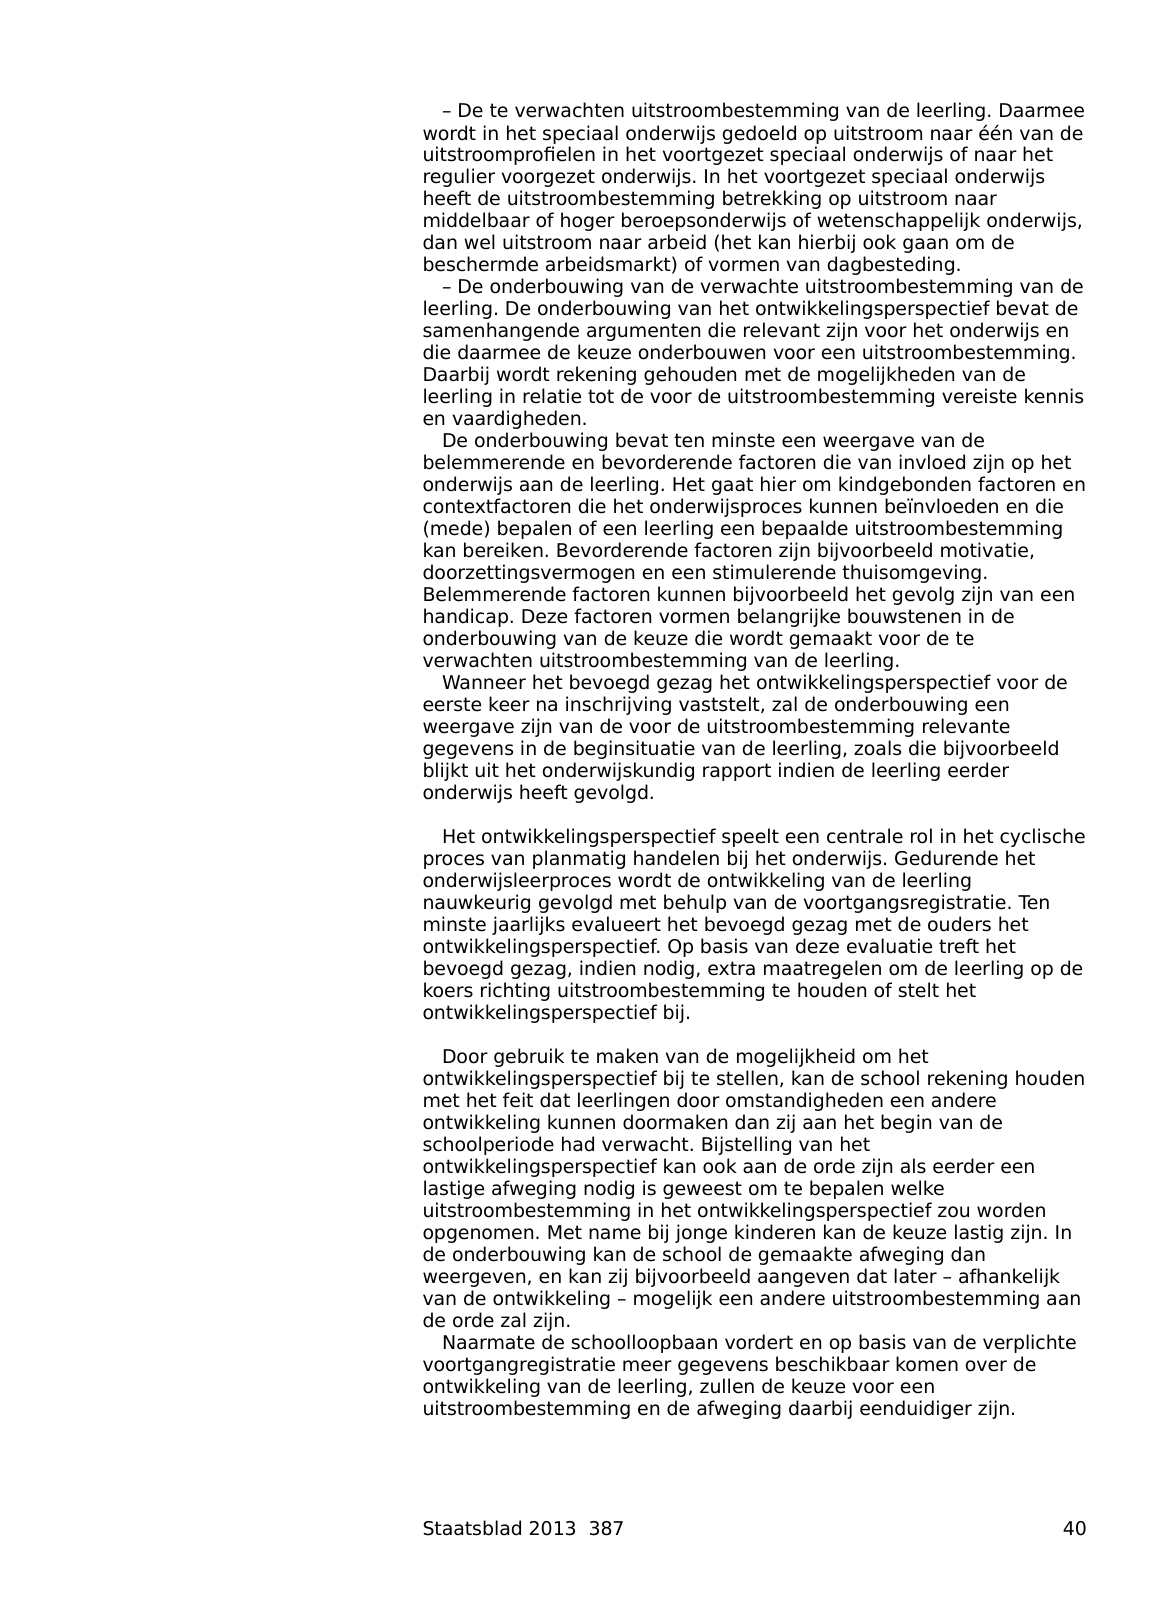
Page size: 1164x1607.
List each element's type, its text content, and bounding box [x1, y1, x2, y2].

text – De te verwachten uitstroombestemming van de leerling. Daarmee wordt in het speciaal onderwijs gedoeld op uitstroom naar één van de uitstroomprofielen in het voortgezet speciaal onderwijs of naar het regulier voorgezet onderwijs. In het voortgezet speciaal onderwijs heeft de uitstroombestemming betrekking op uitstroom naar middelbaar of hoger beroepsonderwijs of wetenschappelijk onderwijs, dan wel uitstroom naar arbeid (het kan hierbij ook gaan om de beschermde arbeidsmarkt) of vormen van dagbesteding. [422, 100, 1087, 276]
text Wanneer het bevoegd gezag het ontwikkelingsperspectief voor de eerste keer na inschrijving vaststelt, zal de onderbouwing een weergave zijn van de voor de uitstroombestemming relevante gegevens in de beginsituatie van de leerling, zoals die bijvoorbeeld blijkt uit het onderwijskundig rapport indien de leerling eerder onderwijs heeft gevolgd. [422, 672, 1087, 804]
text Het ontwikkelingsperspectief speelt een centrale rol in het cyclische proces van planmatig handelen bij het onderwijs. Gedurende het onderwijsleerproces wordt de ontwikkeling van de leerling nauwkeurig gevolgd met behulp van de voortgangsregistratie. Ten minste jaarlijks evalueert het bevoegd gezag met de ouders het ontwikkelingsperspectief. Op basis van deze evaluatie treft het bevoegd gezag, indien nodig, extra maatregelen om de leerling op de koers richting uitstroombestemming te houden of stelt het ontwikkelingsperspectief bij. [422, 826, 1087, 1024]
text De onderbouwing bevat ten minste een weergave van de belemmerende en bevorderende factoren die van invloed zijn op het onderwijs aan de leerling. Het gaat hier om kindgebonden factoren en contextfactoren die het onderwijsproces kunnen beïnvloeden en die (mede) bepalen of een leerling een bepaalde uitstroombestemming kan bereiken. Bevorderende factoren zijn bijvoorbeeld motivatie, doorzettingsvermogen en een stimulerende thuisomgeving. Belemmerende factoren kunnen bijvoorbeeld het gevolg zijn van een handicap. Deze factoren vormen belangrijke bouwstenen in de onderbouwing van de keuze die wordt gemaakt voor de te verwachten uitstroombestemming van de leerling. [422, 430, 1087, 672]
text Naarmate de schoolloopbaan vordert en op basis van de verplichte voortgangregistratie meer gegevens beschikbaar komen over de ontwikkeling van de leerling, zullen de keuze voor een uitstroombestemming en de afweging daarbij eenduidiger zijn. [422, 1332, 1087, 1419]
text Door gebruik te maken van de mogelijkheid om het ontwikkelingsperspectief bij te stellen, kan de school rekening houden met het feit dat leerlingen door omstandigheden een andere ontwikkeling kunnen doormaken dan zij aan het begin van de schoolperiode had verwacht. Bijstelling van het ontwikkelingsperspectief kan ook aan de orde zijn als eerder een lastige afweging nodig is geweest om te bepalen welke uitstroombestemming in het ontwikkelingsperspectief zou worden opgenomen. Met name bij jonge kinderen kan de keuze lastig zijn. In de onderbouwing kan de school de gemaakte afweging dan weergeven, en kan zij bijvoorbeeld aangeven dat later – afhankelijk van de ontwikkeling – mogelijk een andere uitstroombestemming aan de orde zal zijn. [422, 1046, 1087, 1332]
text – De onderbouwing van de verwachte uitstroombestemming van de leerling. De onderbouwing van het ontwikkelingsperspectief bevat de samenhangende argumenten die relevant zijn voor het onderwijs en die daarmee de keuze onderbouwen voor een uitstroombestemming. Daarbij wordt rekening gehouden met de mogelijkheden van de leerling in relatie tot de voor de uitstroombestemming vereiste kennis en vaardigheden. [422, 276, 1087, 430]
